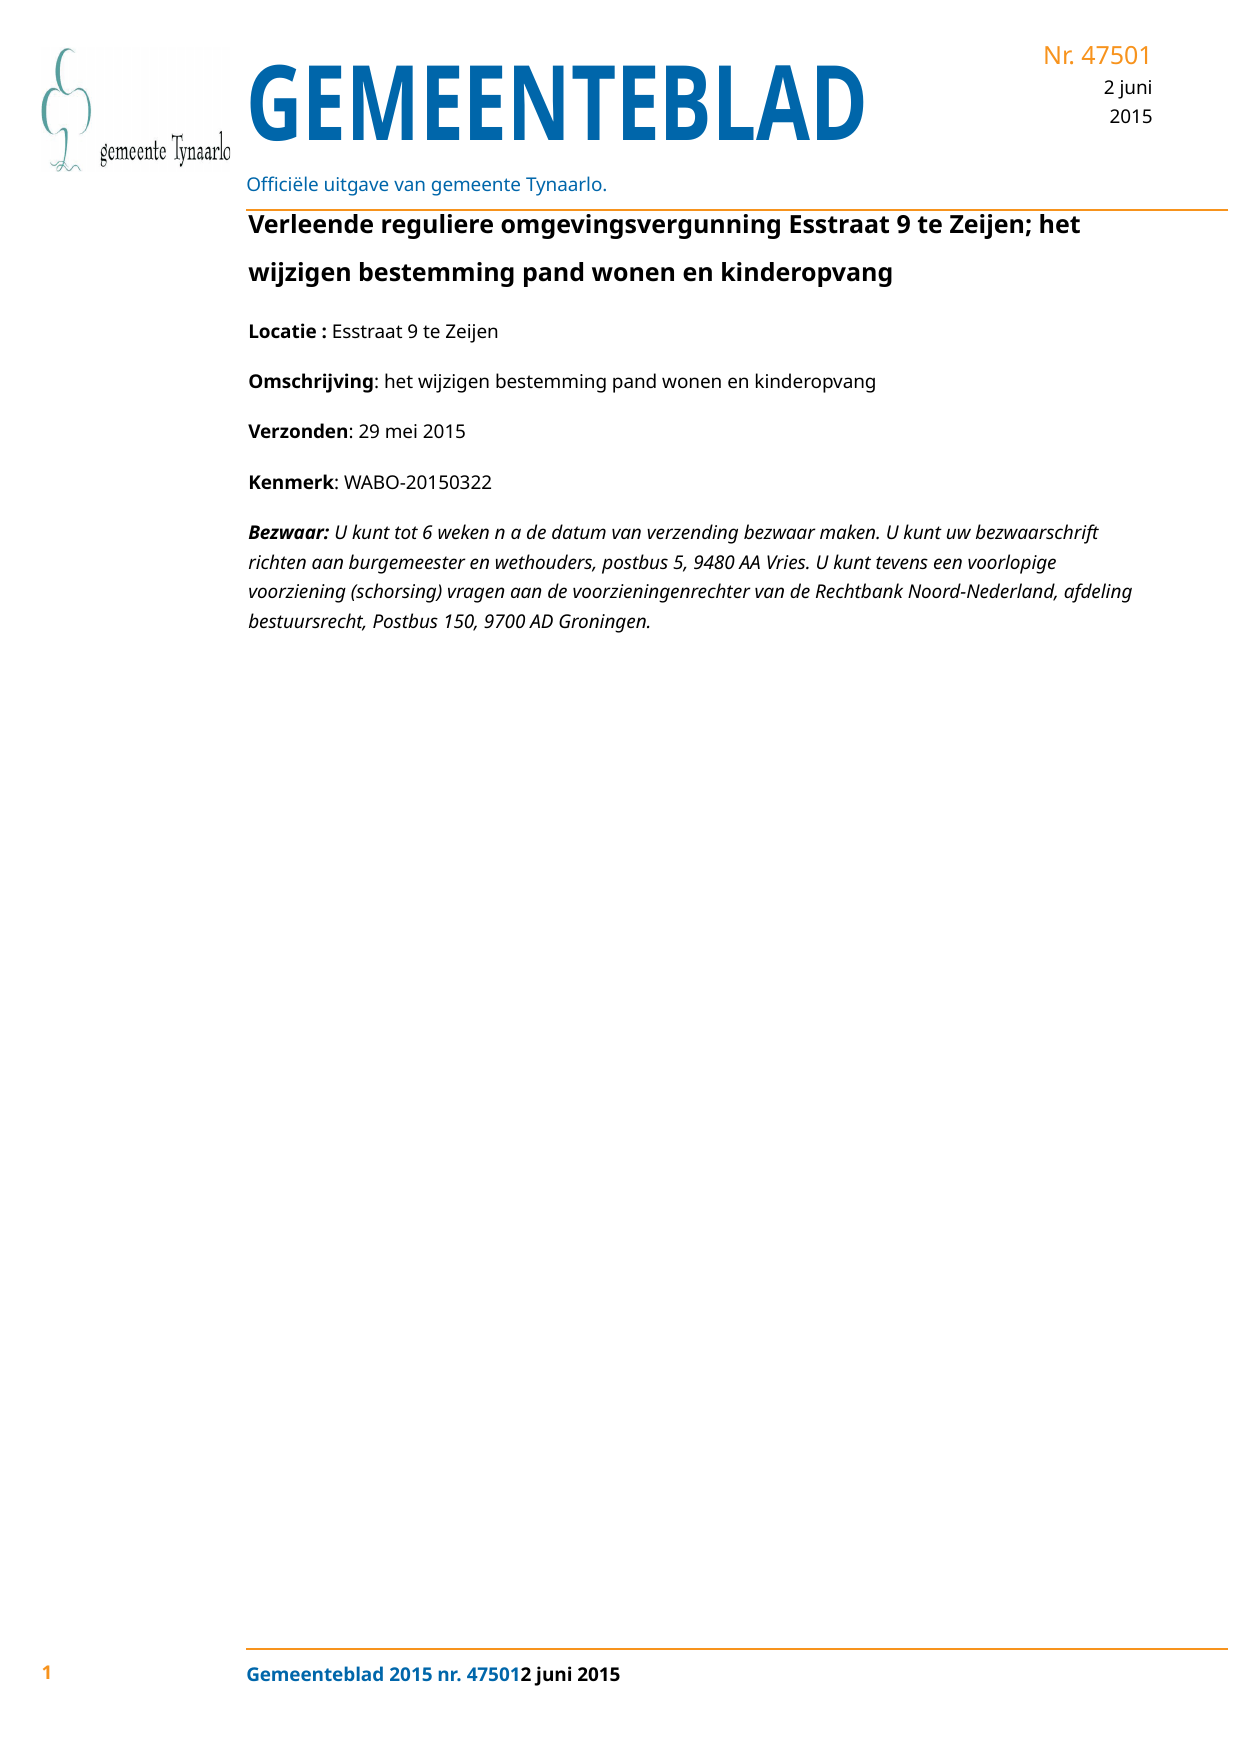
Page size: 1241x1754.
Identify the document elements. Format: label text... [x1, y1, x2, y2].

picture [41, 47, 231, 172]
text Verleende reguliere omgevingsvergunning Esstraat 9 te Zeijen; het wijzigen bestemming pand wonen en kinderopvang [248, 211, 1152, 288]
text Verzonden: 29 mei 2015 [248, 419, 1152, 444]
text Locatie : Esstraat 9 te Zeijen [248, 318, 1152, 344]
text Omschrijving: het wijzigen bestemming pand wonen en kinderopvang [248, 368, 1152, 394]
text Bezwaar: U kunt tot 6 weken n a de datum van verzending bezwaar maken. U kunt uw bezwaarschrift richten aan burgemeester en wethouders, postbus 5, 9480 AA Vries. U kunt tevens een voorlopige voorziening (schorsing) vragen aan de voorzieningenrechter van de Rechtbank Noord-Nederland, afdeling bestuursrecht, Postbus 150, 9700 AD Groningen. [248, 519, 1152, 634]
text Kenmerk: WABO-20150322 [248, 469, 1152, 495]
